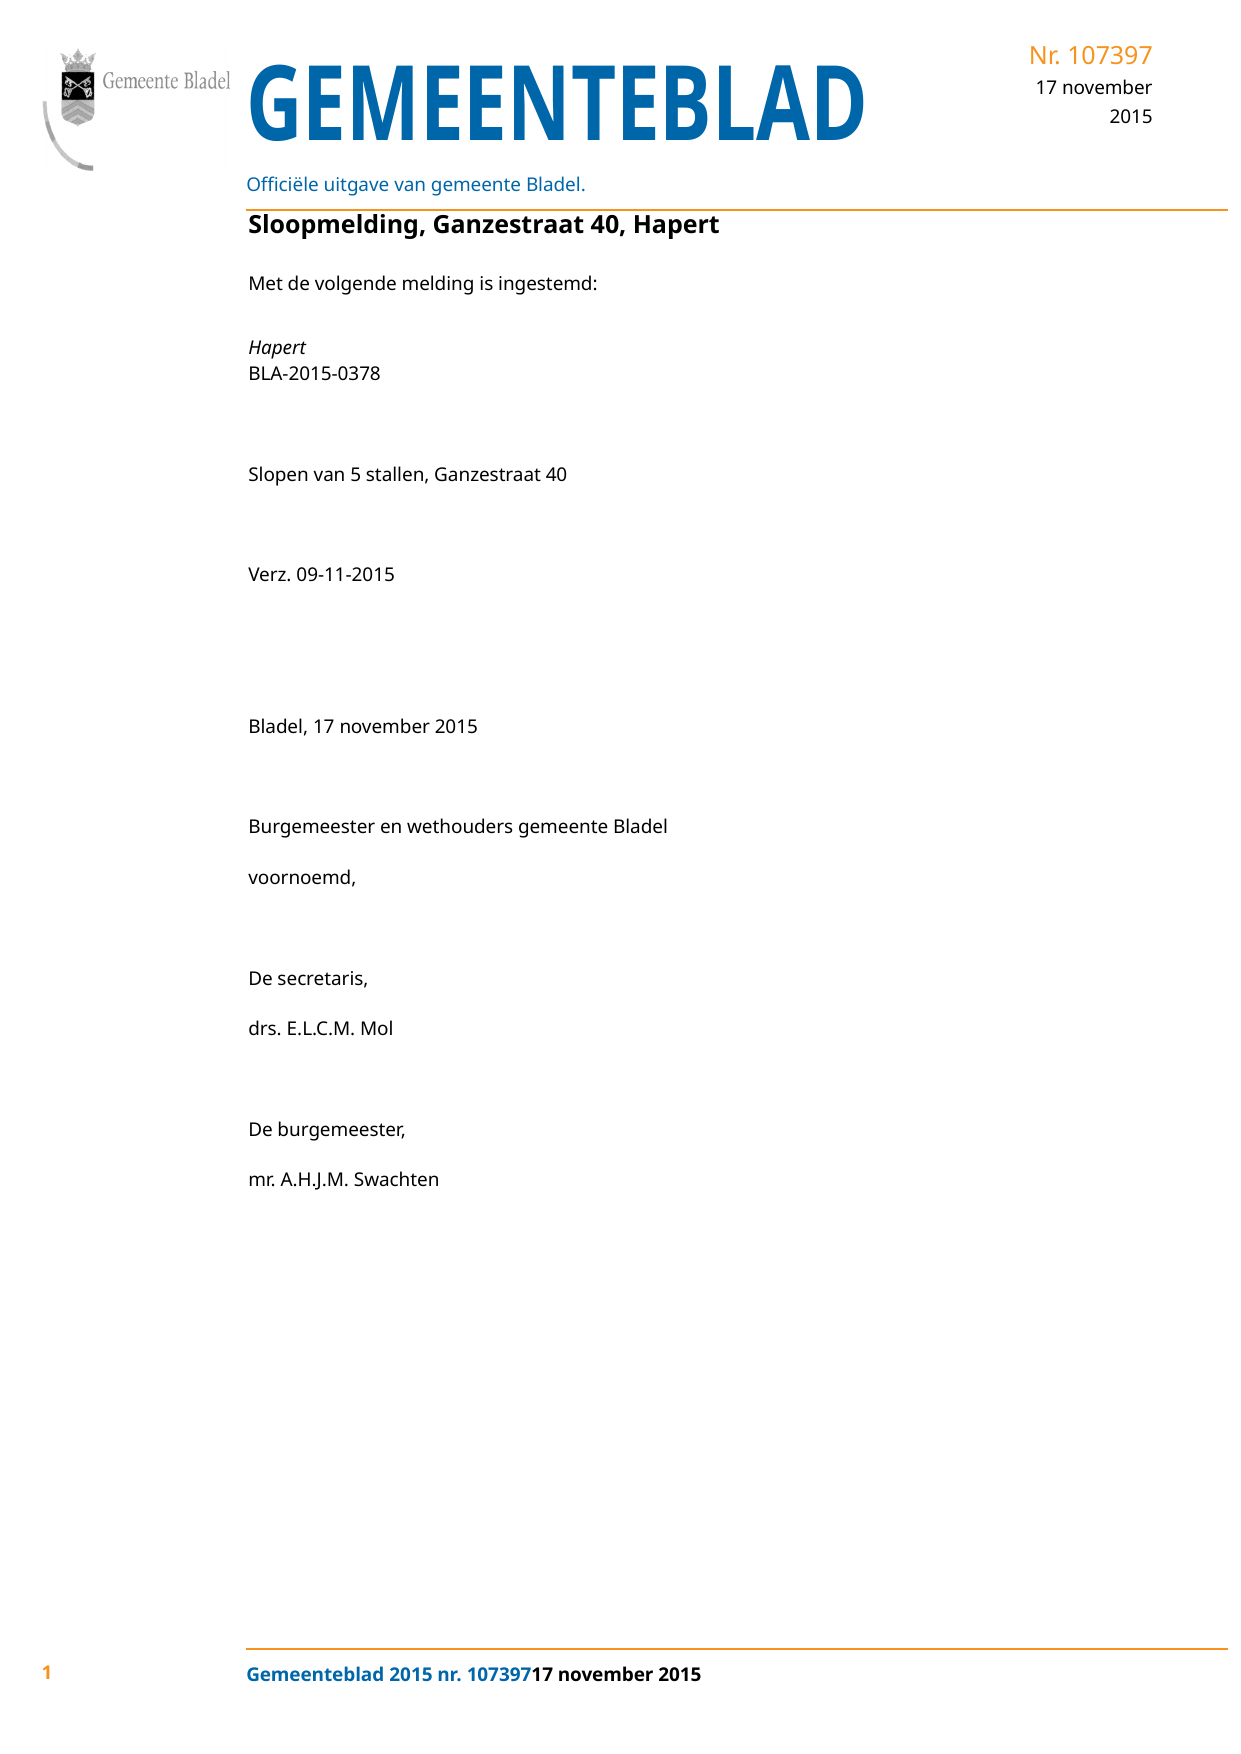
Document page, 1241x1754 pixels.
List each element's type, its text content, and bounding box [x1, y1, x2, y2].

text Bladel, 17 november 2015 [248, 713, 1152, 739]
text Verz. 09-11-2015 [248, 562, 1152, 587]
text De secretaris, [248, 965, 1152, 991]
text Met de volgende melding is ingestemd: [248, 270, 1152, 296]
text Sloopmelding, Ganzestraat 40, Hapert [248, 211, 1152, 241]
text Slopen van 5 stallen, Ganzestraat 40 [248, 461, 1152, 487]
text voornoemd, [248, 864, 1152, 890]
text De burgemeester, [248, 1116, 1152, 1142]
text drs. E.L.C.M. Mol [248, 1015, 1152, 1041]
text mr. A.H.J.M. Swachten [248, 1167, 1152, 1192]
text Hapert [248, 334, 1152, 360]
picture [41, 47, 231, 172]
text Burgemeester en wethouders gemeente Bladel [248, 814, 1152, 839]
text BLA-2015-0378 [248, 360, 1152, 386]
